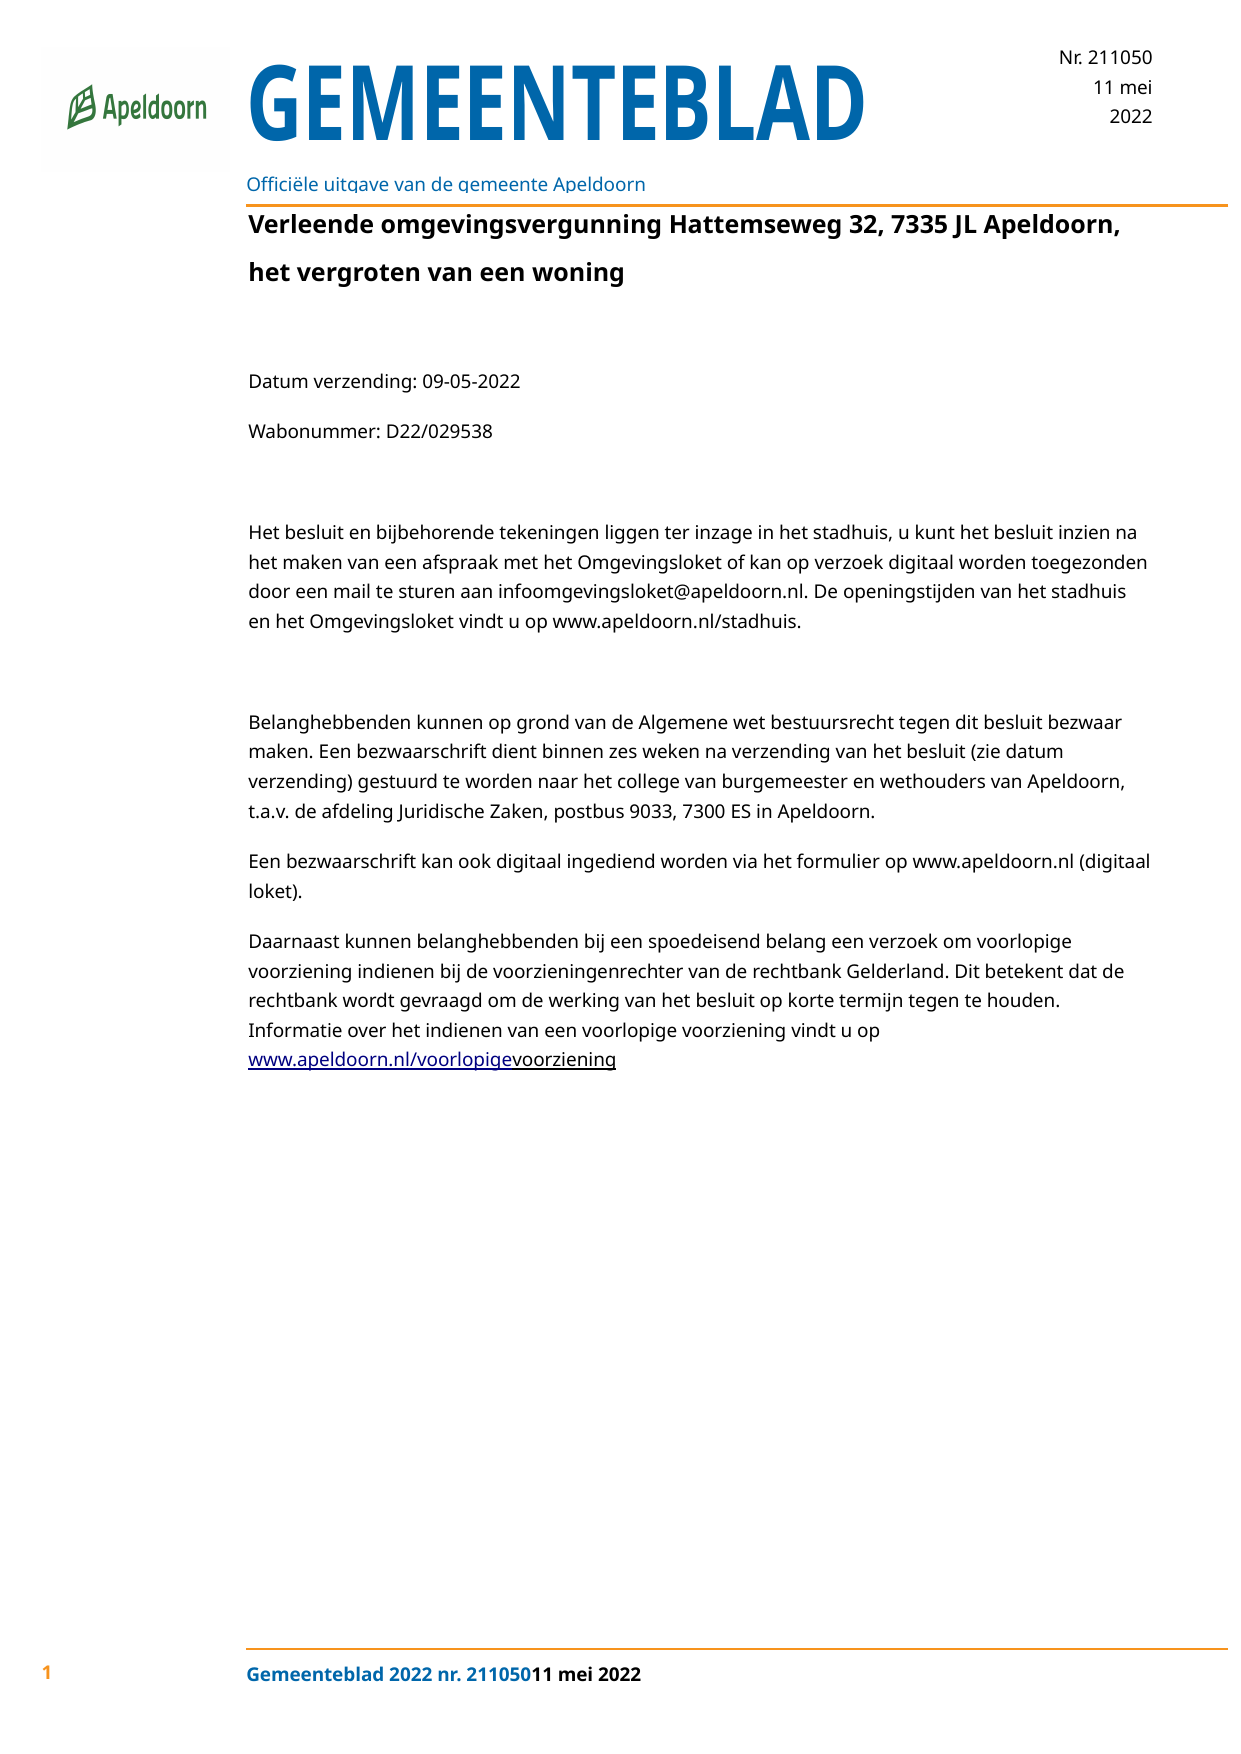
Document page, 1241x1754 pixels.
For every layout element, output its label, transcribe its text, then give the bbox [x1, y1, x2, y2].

picture [41, 47, 231, 172]
text Datum verzending: 09-05-2022 [248, 368, 1152, 394]
text Wabonummer: D22/029538 [248, 419, 1152, 444]
text Belanghebbenden kunnen op grond van de Algemene wet bestuursrecht tegen dit besluit bezwaar maken. Een bezwaarschrift dient binnen zes weken na verzending van het besluit (zie datum verzending) gestuurd te worden naar het college van burgemeester en wethouders van Apeldoorn, t.a.v. de afdeling Juridische Zaken, postbus 9033, 7300 ES in Apeldoorn. [248, 709, 1152, 824]
text Verleende omgevingsvergunning Hattemseweg 32, 7335 JL Apeldoorn, het vergroten van een woning [248, 207, 1152, 288]
text Een bezwaarschrift kan ook digitaal ingediend worden via het formulier op www.apeldoorn.nl (digitaal loket). [248, 848, 1152, 904]
text Het besluit en bijbehorende tekeningen liggen ter inzage in het stadhuis, u kunt het besluit inzien na het maken van een afspraak met het Omgevingsloket of kan op verzoek digitaal worden toegezonden door een mail te sturen aan infoomgevingsloket@apeldoorn.nl. De openingstijden van het stadhuis en het Omgevingsloket vindt u op www.apeldoorn.nl/stadhuis. [248, 519, 1152, 634]
text Daarnaast kunnen belanghebbenden bij een spoedeisend belang een verzoek om voorlopige voorziening indienen bij de voorzieningenrechter van de rechtbank Gelderland. Dit betekent dat de rechtbank wordt gevraagd om de werking van het besluit op korte termijn tegen te houden. Informatie over het indienen van een voorlopige voorziening vindt u op www.apeldoorn.nl/voorlopigevoorziening [248, 928, 1152, 1072]
